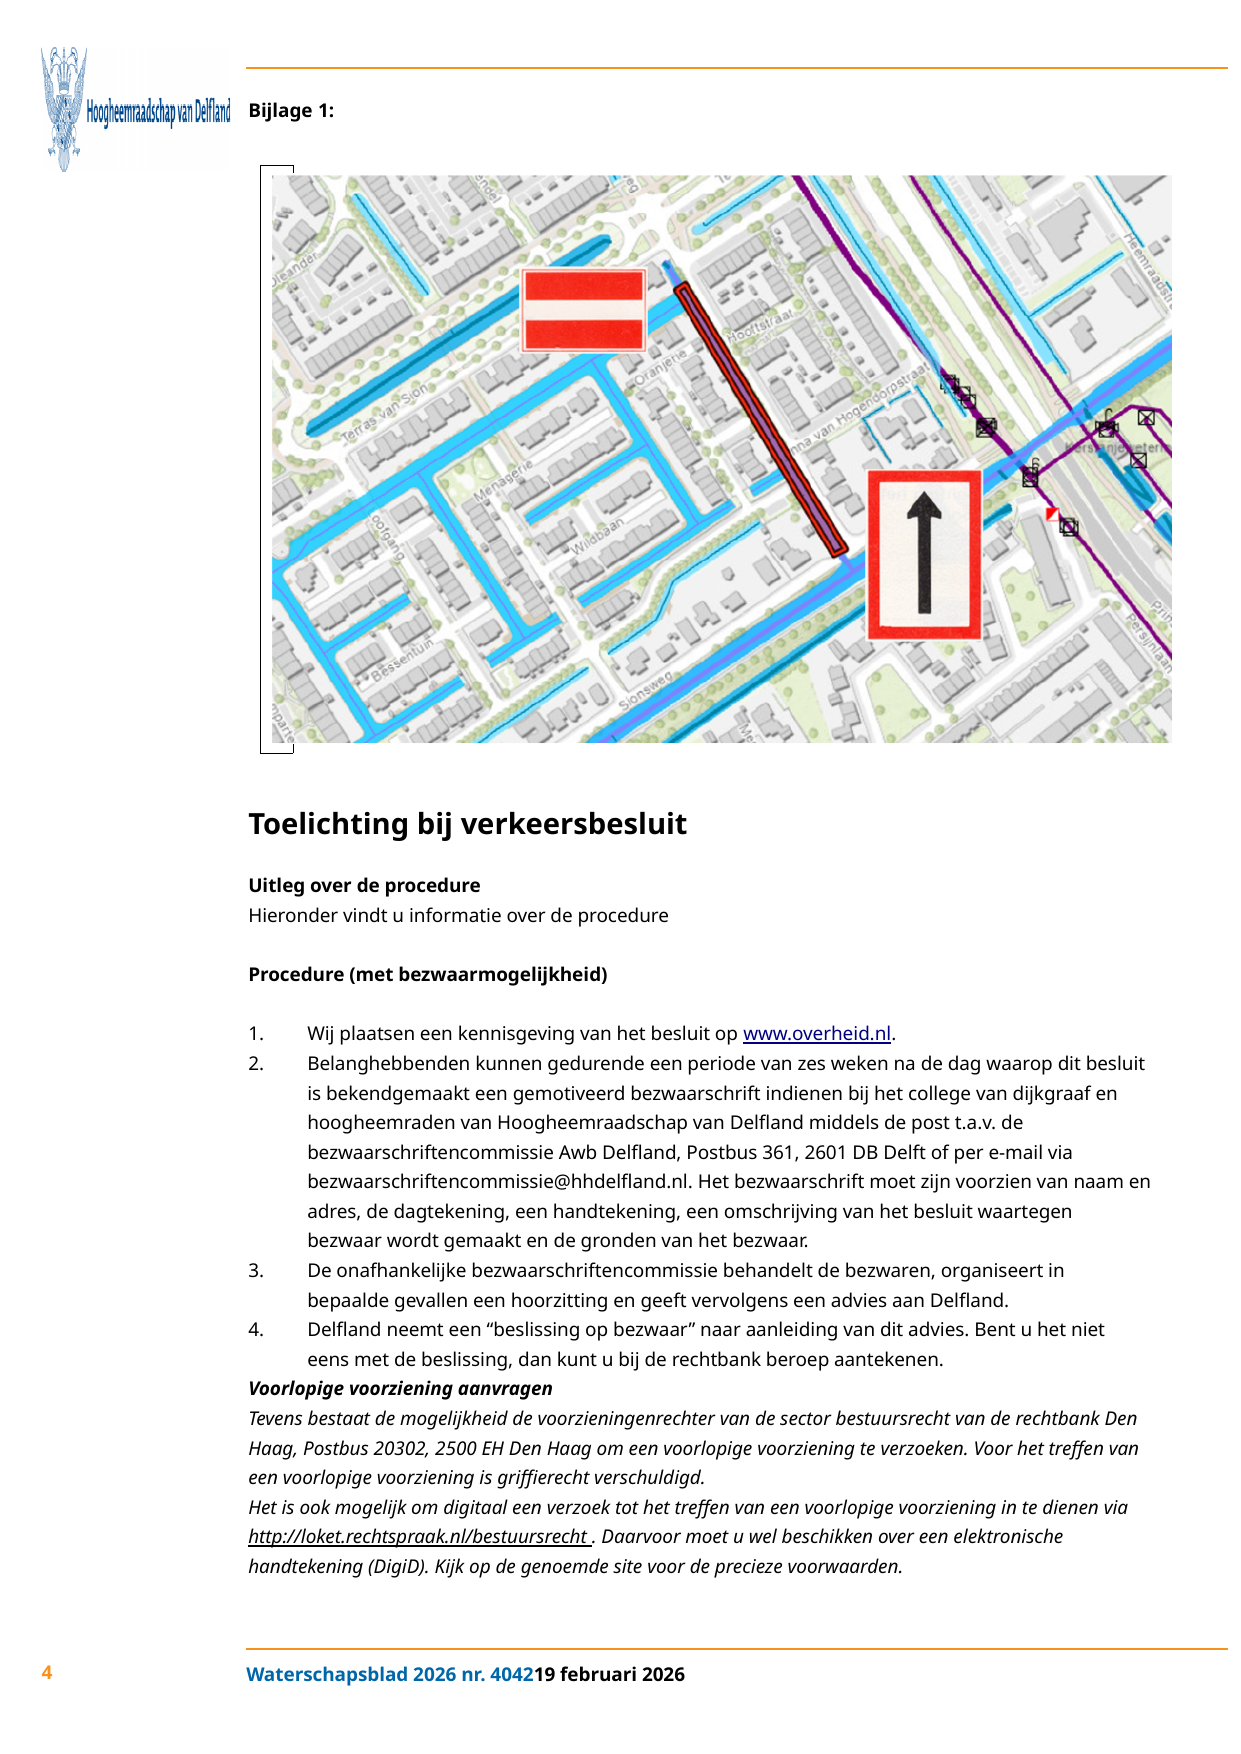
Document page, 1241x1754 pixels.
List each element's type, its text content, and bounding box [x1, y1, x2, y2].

picture [41, 47, 231, 172]
picture [268, 173, 1173, 744]
text Uitleg over de procedure [248, 872, 1152, 898]
text Hieronder vindt u informatie over de procedure [248, 902, 1152, 928]
text Bijlage 1: [248, 95, 1152, 123]
table_header Procedure (met bezwaarmogelijkheid) Wij plaatsen een kennisgeving van het besluit op www.overheid.nl. Belanghebbenden kunnen gedurende een periode van zes weken na de dag waarop dit besluit is bekendgemaakt een gemotiveerd bezwaarschrift indienen bij het college van dijkgraaf en hoogheemraden van Hoogheemraadschap van Delfland middels de post t.a.v. de bezwaarschriftencommissie Awb Delfland, Postbus 361, 2601 DB Delft of per e-mail via bezwaarschriftencommissie@hhdelfland.nl. Het bezwaarschrift moet zijn voorzien van naam en adres, de dagtekening, een handtekening, een omschrijving van het besluit waartegen bezwaar wordt gemaakt en de gronden van het bezwaar. De onafhankelijke bezwaarschriftencommissie behandelt de bezwaren, organiseert in bepaalde gevallen een hoorzitting en geeft vervolgens een advies aan Delfland. Delfland neemt een “beslissing op bezwaar” naar aanleiding van dit advies. Bent u het niet eens met de beslissing, dan kunt u bij de rechtbank beroep aantekenen. Voorlopige voorziening aanvragen Tevens bestaat de mogelijkheid de voorzieningenrechter van de sector bestuursrecht van de rechtbank Den Haag, Postbus 20302, 2500 EH Den Haag om een voorlopige voorziening te verzoeken. Voor het treffen van een voorlopige voorziening is griffierecht verschuldigd. Het is ook mogelijk om digitaal een verzoek tot het treffen van een voorlopige voorziening in te dienen via http://loket.rechtspraak.nl/bestuursrecht . Daarvoor moet u wel beschikken over een elektronische handtekening (DigiD). Kijk op de genoemde site voor de precieze voorwaarden. [248, 961, 1152, 1579]
text Toelichting bij verkeersbesluit [248, 804, 1152, 843]
